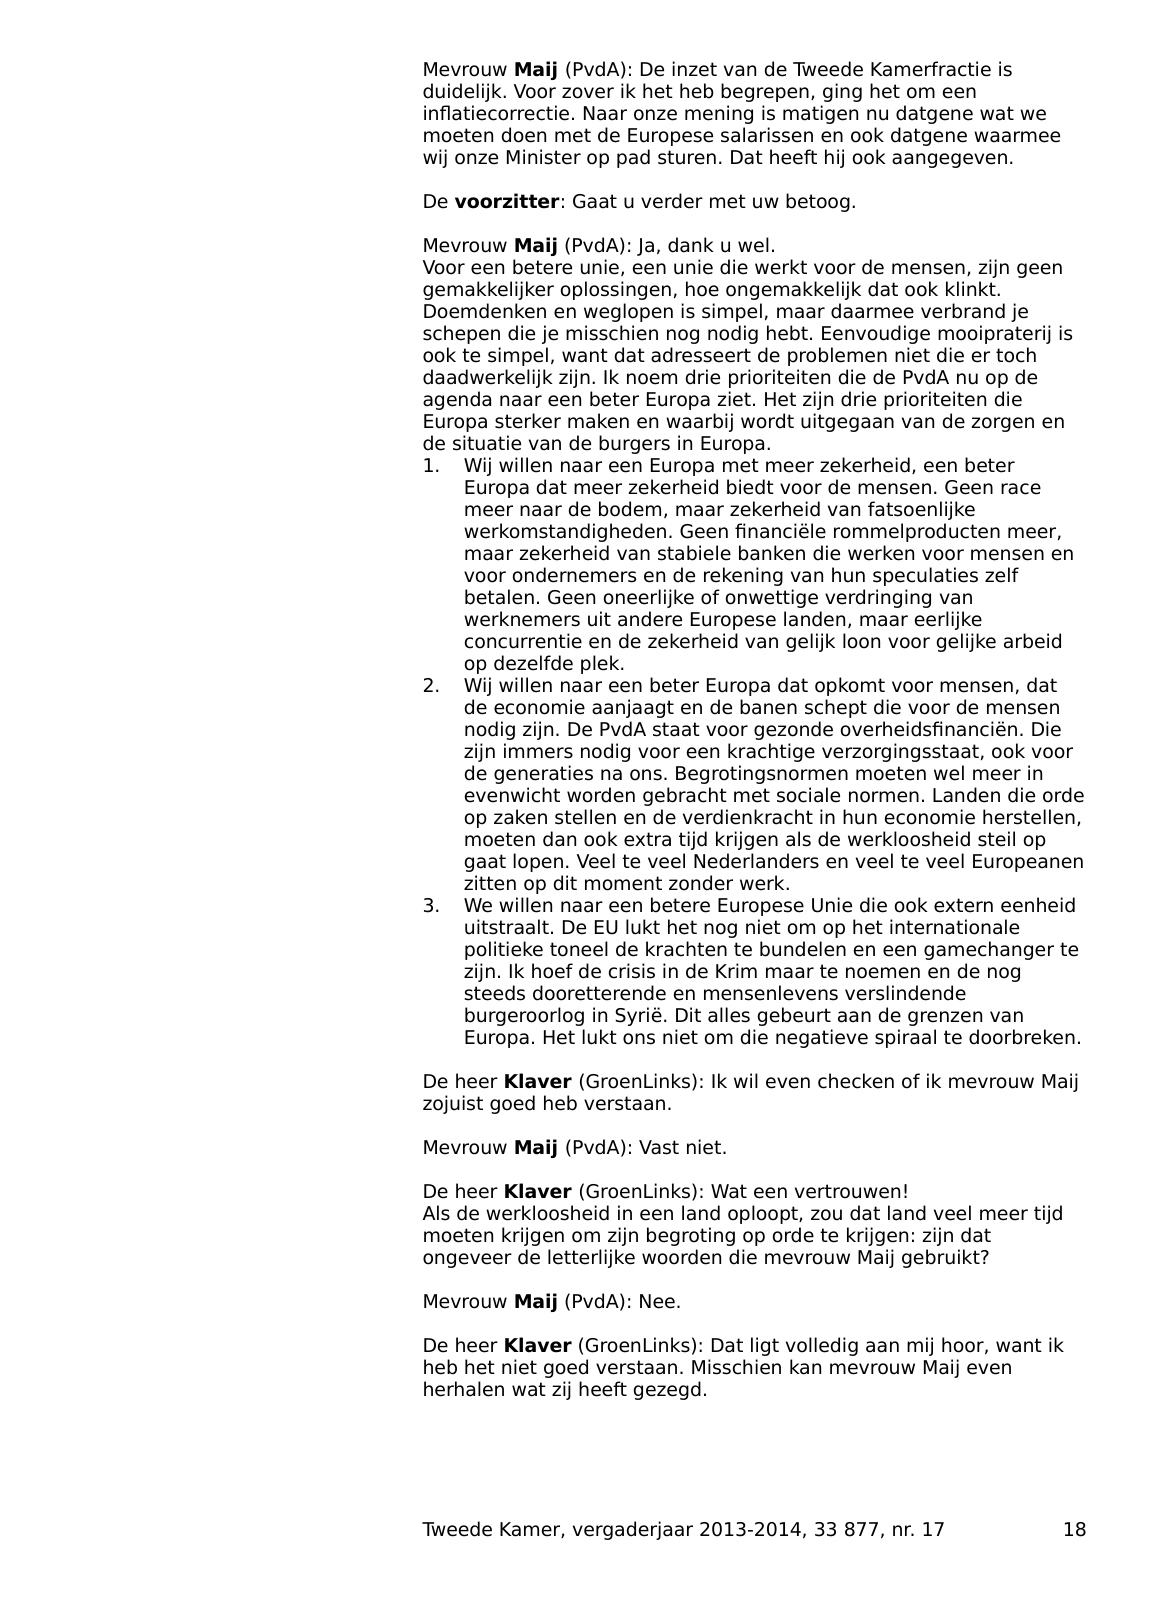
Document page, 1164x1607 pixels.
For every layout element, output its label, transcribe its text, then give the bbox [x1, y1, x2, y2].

text Mevrouw Maij (PvdA): Vast niet. [422, 1137, 1087, 1159]
text Voor een betere unie, een unie die werkt voor de mensen, zijn geen gemakkelijker oplossingen, hoe ongemakkelijk dat ook klinkt. Doemdenken en weglopen is simpel, maar daarmee verbrand je schepen die je misschien nog nodig hebt. Eenvoudige mooipraterij is ook te simpel, want dat adresseert de problemen niet die er toch daadwerkelijk zijn. Ik noem drie prioriteiten die de PvdA nu op de agenda naar een beter Europa ziet. Het zijn drie prioriteiten die Europa sterker maken en waarbij wordt uitgegaan van de zorgen en de situatie van de burgers in Europa. [422, 257, 1087, 455]
text Mevrouw Maij (PvdA): Nee. [422, 1291, 1087, 1313]
text 2. Wij willen naar een beter Europa dat opkomt voor mensen, dat de economie aanjaagt en de banen schept die voor de mensen nodig zijn. De PvdA staat voor gezonde overheidsfinanciën. Die zijn immers nodig voor een krachtige verzorgingsstaat, ook voor de generaties na ons. Begrotingsnormen moeten wel meer in evenwicht worden gebracht met sociale normen. Landen die orde op zaken stellen en de verdienkracht in hun economie herstellen, moeten dan ook extra tijd krijgen als de werkloosheid steil op gaat lopen. Veel te veel Nederlanders en veel te veel Europeanen zitten op dit moment zonder werk. [422, 675, 1087, 895]
text Mevrouw Maij (PvdA): De inzet van de Tweede Kamerfractie is duidelijk. Voor zover ik het heb begrepen, ging het om een inflatiecorrectie. Naar onze mening is matigen nu datgene wat we moeten doen met de Europese salarissen en ook datgene waarmee wij onze Minister op pad sturen. Dat heeft hij ook aangegeven. [422, 59, 1087, 169]
text De heer Klaver (GroenLinks): Wat een vertrouwen! [422, 1181, 1087, 1203]
text 1. Wij willen naar een Europa met meer zekerheid, een beter Europa dat meer zekerheid biedt voor de mensen. Geen race meer naar de bodem, maar zekerheid van fatsoenlijke werkomstandigheden. Geen financiële rommelproducten meer, maar zekerheid van stabiele banken die werken voor mensen en voor ondernemers en de rekening van hun speculaties zelf betalen. Geen oneerlijke of onwettige verdringing van werknemers uit andere Europese landen, maar eerlijke concurrentie en de zekerheid van gelijk loon voor gelijke arbeid op dezelfde plek. [422, 455, 1087, 675]
text Als de werkloosheid in een land oploopt, zou dat land veel meer tijd moeten krijgen om zijn begroting op orde te krijgen: zijn dat ongeveer de letterlijke woorden die mevrouw Maij gebruikt? [422, 1203, 1087, 1269]
text De voorzitter: Gaat u verder met uw betoog. [422, 191, 1087, 213]
text Mevrouw Maij (PvdA): Ja, dank u wel. [422, 235, 1087, 257]
text De heer Klaver (GroenLinks): Ik wil even checken of ik mevrouw Maij zojuist goed heb verstaan. [422, 1071, 1087, 1115]
text 3. We willen naar een betere Europese Unie die ook extern eenheid uitstraalt. De EU lukt het nog niet om op het internationale politieke toneel de krachten te bundelen en een gamechanger te zijn. Ik hoef de crisis in de Krim maar te noemen en de nog steeds dooretterende en mensenlevens verslindende burgeroorlog in Syrië. Dit alles gebeurt aan de grenzen van Europa. Het lukt ons niet om die negatieve spiraal te doorbreken. [422, 895, 1087, 1048]
text De heer Klaver (GroenLinks): Dat ligt volledig aan mij hoor, want ik heb het niet goed verstaan. Misschien kan mevrouw Maij even herhalen wat zij heeft gezegd. [422, 1335, 1087, 1401]
